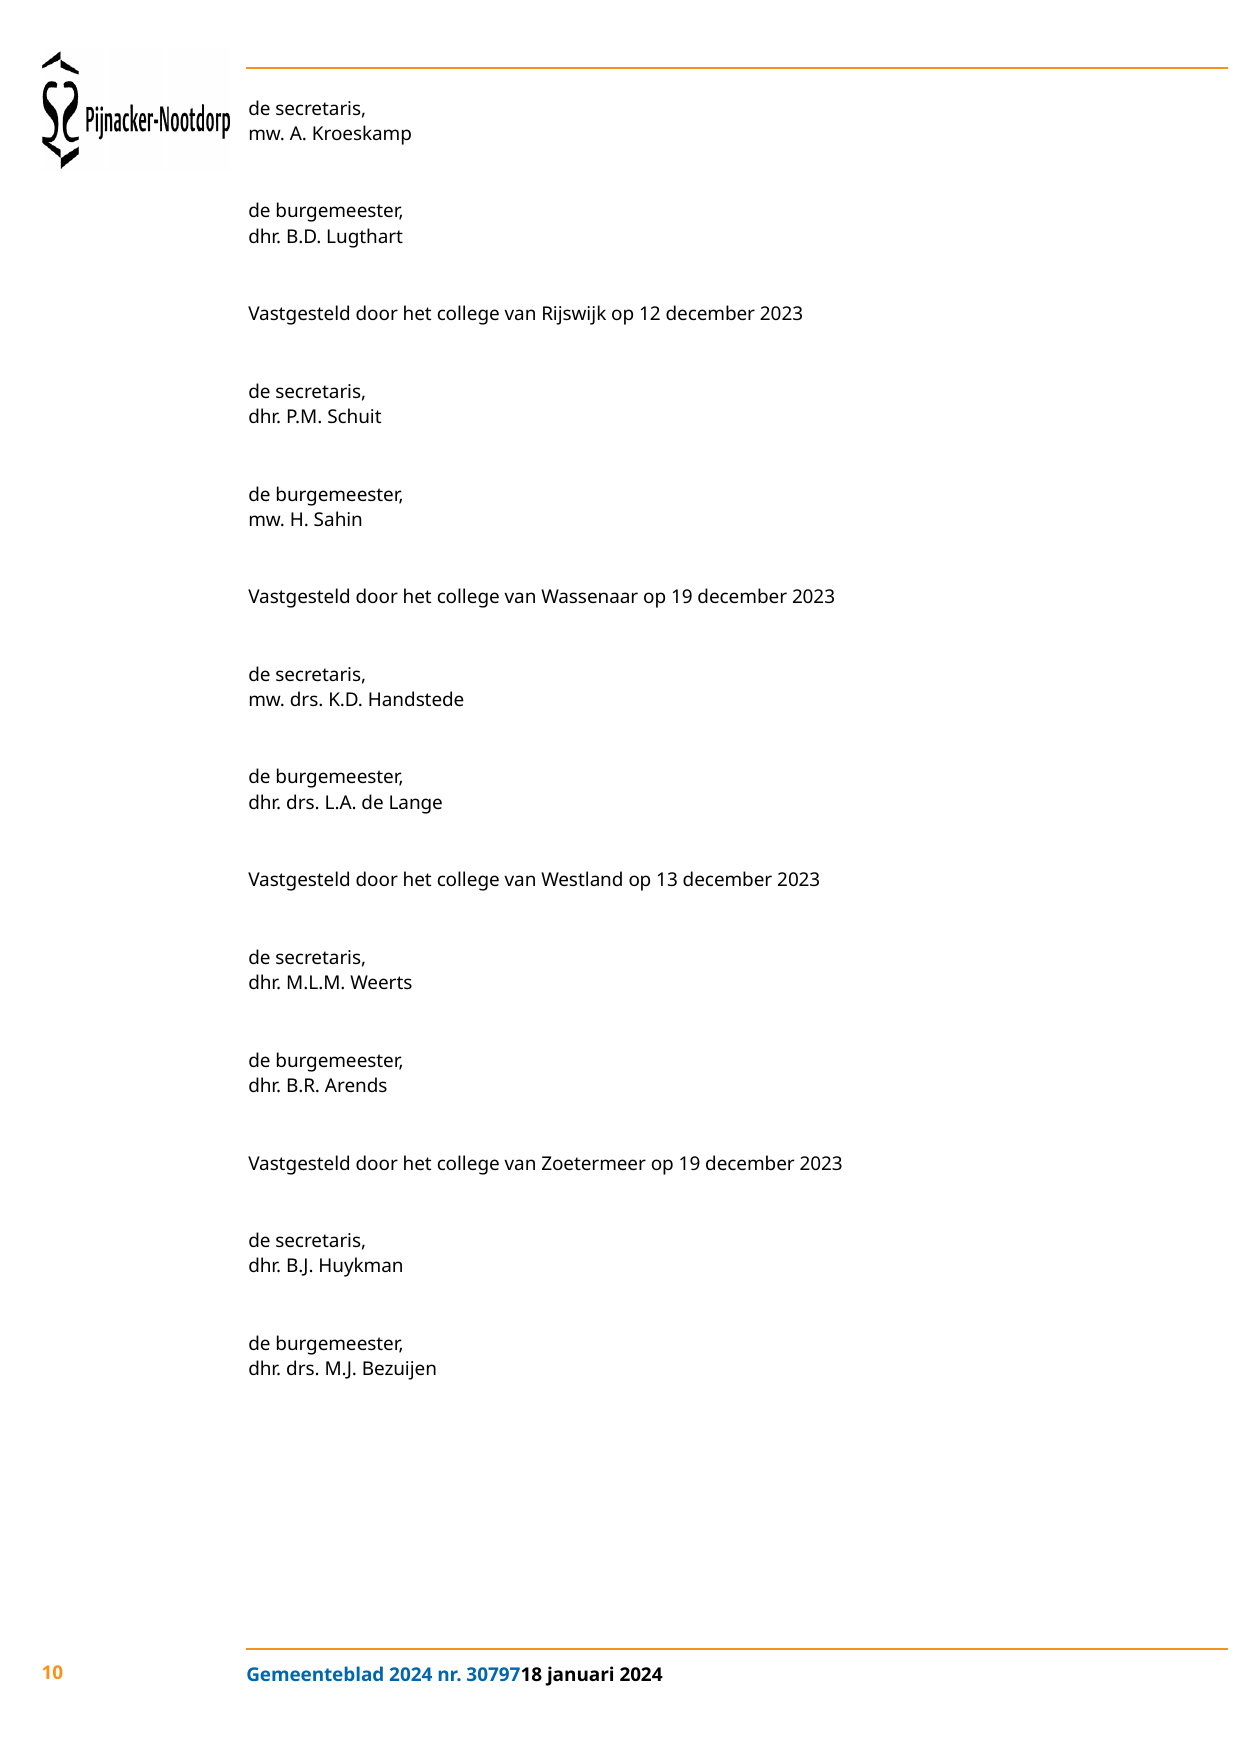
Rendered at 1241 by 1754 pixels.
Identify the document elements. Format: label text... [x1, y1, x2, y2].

text Vastgesteld door het college van Westland op 13 december 2023 [248, 867, 1152, 892]
text de burgemeester, [248, 764, 1152, 789]
text dhr. B.R. Arends [248, 1072, 1152, 1098]
picture [41, 47, 231, 172]
text de secretaris, [248, 661, 1152, 687]
text Vastgesteld door het college van Zoetermeer op 19 december 2023 [248, 1150, 1152, 1175]
text Vastgesteld door het college van Rijswijk op 12 december 2023 [248, 301, 1152, 326]
text de secretaris, [248, 1227, 1152, 1253]
text dhr. M.L.M. Weerts [248, 969, 1152, 995]
text de burgemeester, [248, 198, 1152, 223]
text dhr. P.M. Schuit [248, 403, 1152, 429]
text dhr. B.D. Lugthart [248, 223, 1152, 249]
text de burgemeester, [248, 481, 1152, 506]
text de burgemeester, [248, 1047, 1152, 1072]
text mw. A. Kroeskamp [248, 121, 1152, 146]
text dhr. drs. L.A. de Lange [248, 789, 1152, 815]
text mw. drs. K.D. Handstede [248, 687, 1152, 712]
text de secretaris, [248, 944, 1152, 969]
text dhr. drs. M.J. Bezuijen [248, 1356, 1152, 1381]
text dhr. B.J. Huykman [248, 1253, 1152, 1278]
text de secretaris, [248, 378, 1152, 403]
text mw. H. Sahin [248, 506, 1152, 532]
text Vastgesteld door het college van Wassenaar op 19 december 2023 [248, 584, 1152, 609]
text de secretaris, [248, 95, 1152, 121]
text de burgemeester, [248, 1330, 1152, 1356]
